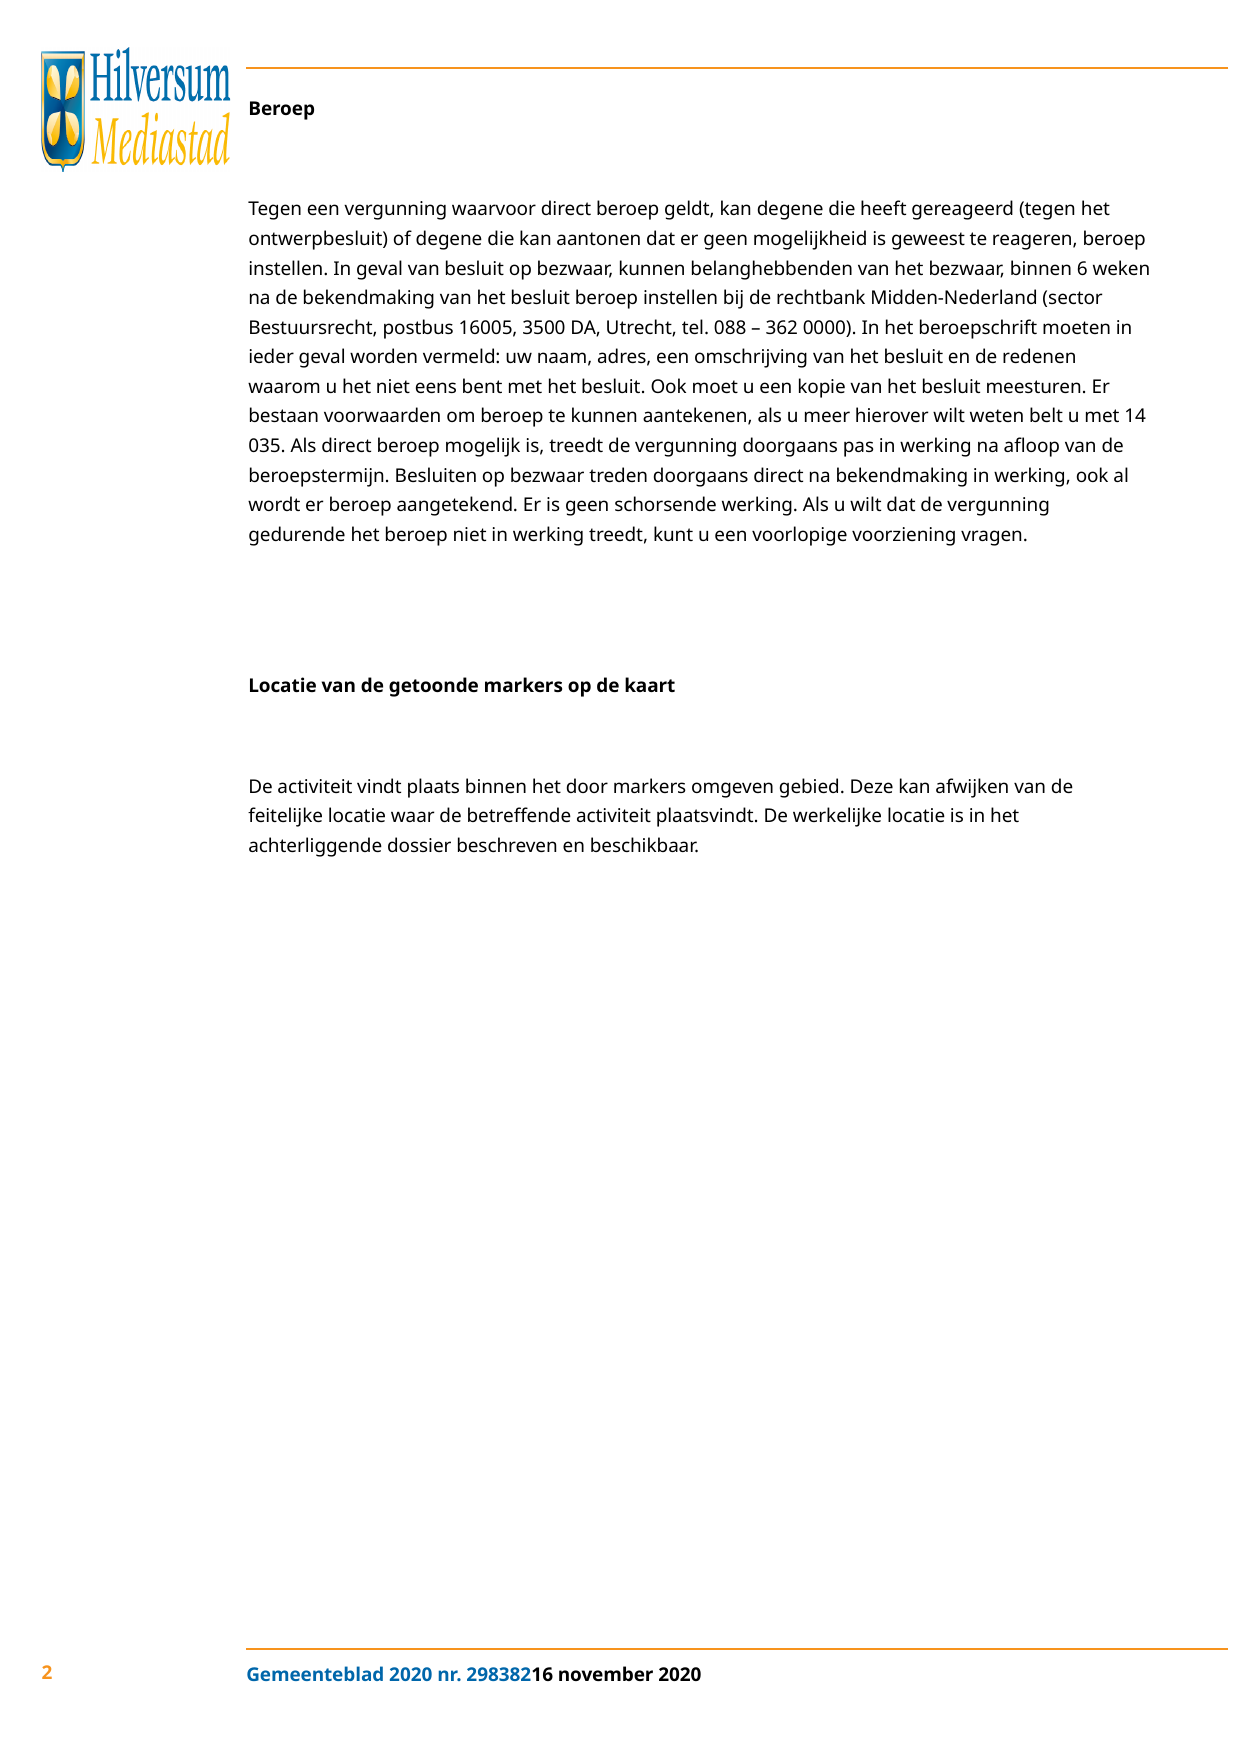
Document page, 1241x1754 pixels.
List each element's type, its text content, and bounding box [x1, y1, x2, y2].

picture [41, 47, 231, 172]
text De activiteit vindt plaats binnen het door markers omgeven gebied. Deze kan afwijken van de feitelijke locatie waar de betreffende activiteit plaatsvindt. De werkelijke locatie is in het achterliggende dossier beschreven en beschikbaar. [248, 773, 1152, 858]
text Locatie van de getoonde markers op de kaart [248, 672, 1152, 698]
text Beroep [248, 95, 1152, 121]
text Tegen een vergunning waarvoor direct beroep geldt, kan degene die heeft gereageerd (tegen het ontwerpbesluit) of degene die kan aantonen dat er geen mogelijkheid is geweest te reageren, beroep instellen. In geval van besluit op bezwaar, kunnen belanghebbenden van het bezwaar, binnen 6 weken na de bekendmaking van het besluit beroep instellen bij de rechtbank Midden-Nederland (sector Bestuursrecht, postbus 16005, 3500 DA, Utrecht, tel. 088 – 362 0000). In het beroepschrift moeten in ieder geval worden vermeld: uw naam, adres, een omschrijving van het besluit en de redenen waarom u het niet eens bent met het besluit. Ook moet u een kopie van het besluit meesturen. Er bestaan voorwaarden om beroep te kunnen aantekenen, als u meer hierover wilt weten belt u met 14 035. Als direct beroep mogelijk is, treedt de vergunning doorgaans pas in werking na afloop van de beroepstermijn. Besluiten op bezwaar treden doorgaans direct na bekendmaking in werking, ook al wordt er beroep aangetekend. Er is geen schorsende werking. Als u wilt dat de vergunning gedurende het beroep niet in werking treedt, kunt u een voorlopige voorziening vragen. [248, 196, 1152, 547]
